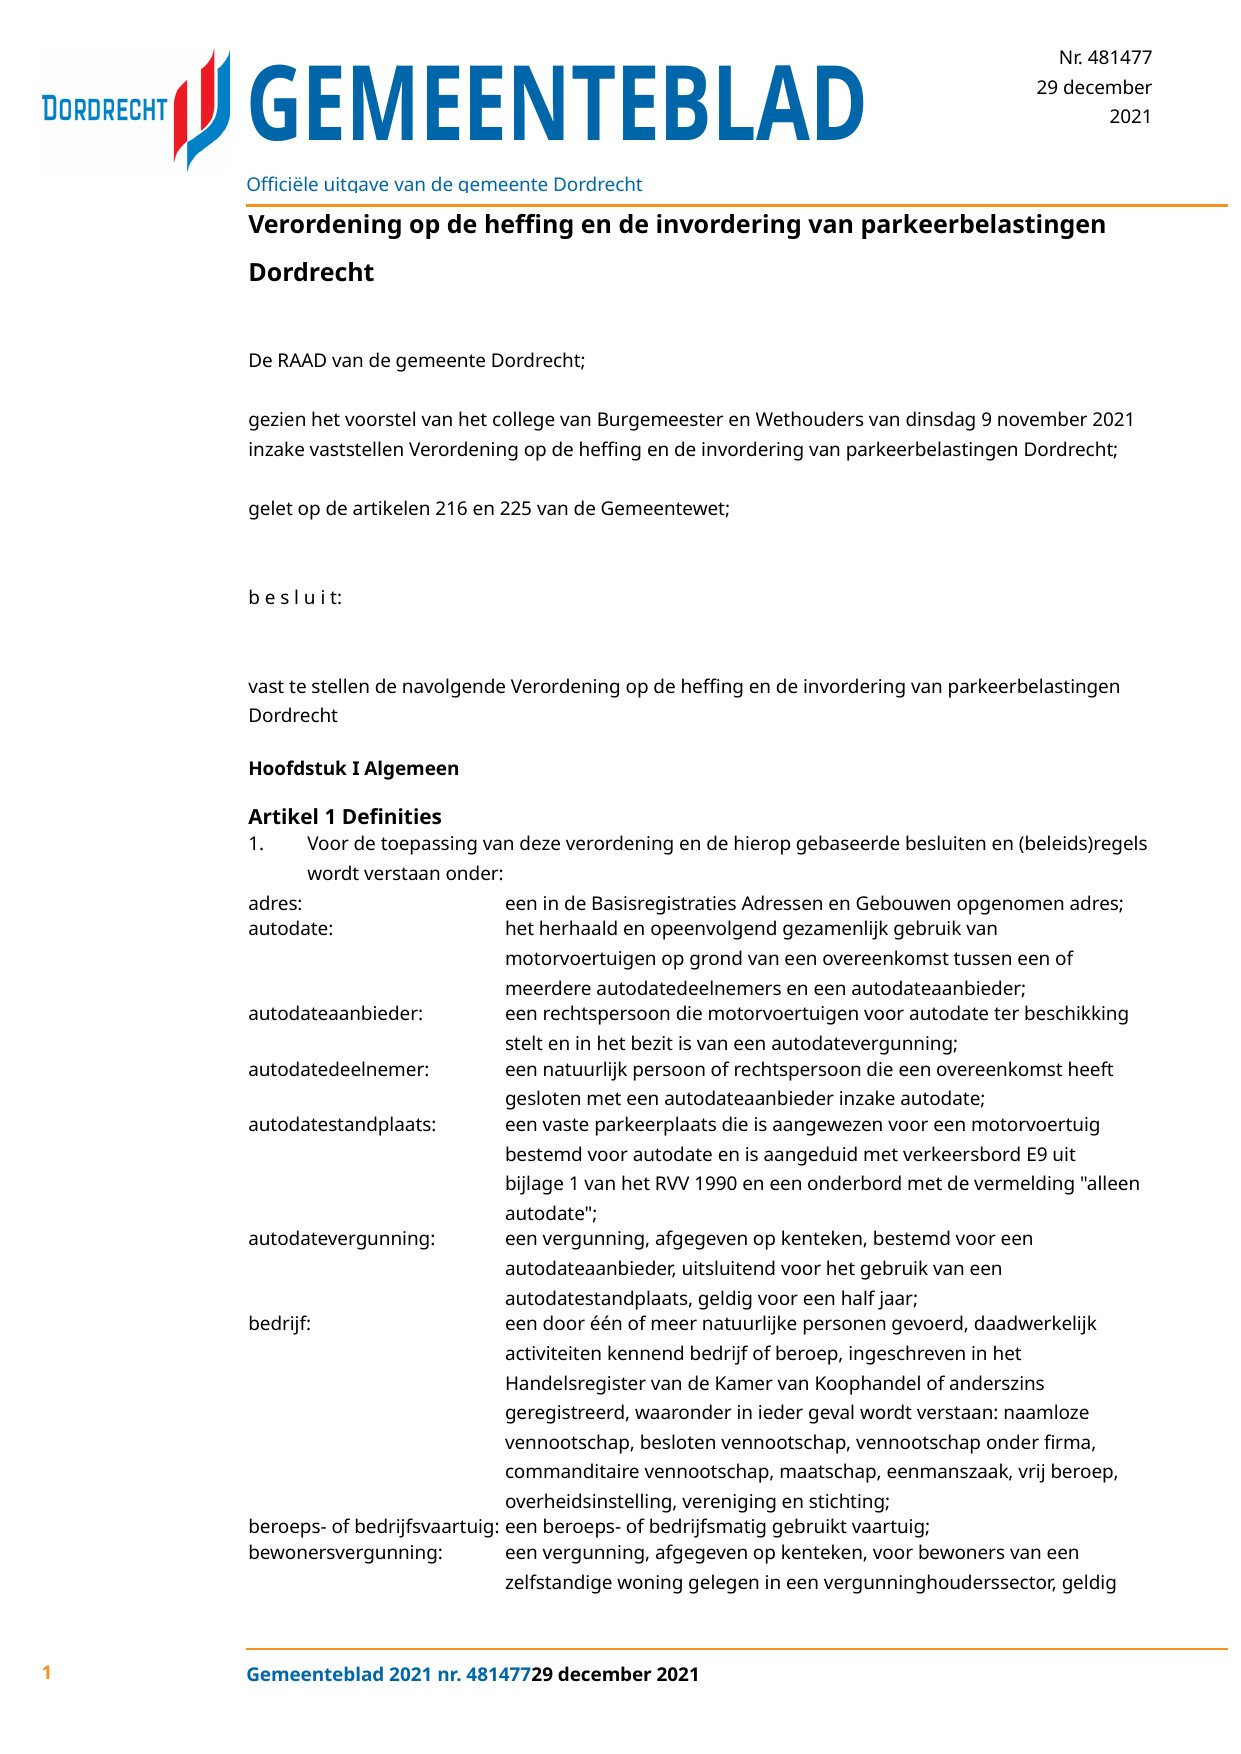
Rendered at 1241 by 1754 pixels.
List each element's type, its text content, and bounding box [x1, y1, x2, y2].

table_cell een natuurlijk persoon of rechtspersoon die een overeenkomst heeft gesloten met een autodateaanbieder inzake autodate; [505, 1056, 1152, 1111]
table_cell bewonersvergunning: [248, 1540, 505, 1595]
table_cell autodatevergunning: [248, 1226, 505, 1311]
table_header adres: [248, 890, 505, 916]
table_cell een rechtspersoon die motorvoertuigen voor autodate ter beschikking stelt en in het bezit is van een autodatevergunning; [505, 1001, 1152, 1056]
table_cell een beroeps- of bedrijfsmatig gebruikt vaartuig; [505, 1514, 1152, 1539]
table_cell een vergunning, afgegeven op kenteken, voor bewoners van een zelfstandige woning gelegen in een vergunninghouderssector, geldig [505, 1540, 1152, 1595]
text b e s l u i t: [248, 584, 1152, 610]
table_cell autodate: [248, 916, 505, 1001]
table_header een in de Basisregistraties Adressen en Gebouwen opgenomen adres; [505, 890, 1152, 916]
table_cell autodatedeelnemer: [248, 1056, 505, 1111]
table_cell het herhaald en opeenvolgend gezamenlijk gebruik van motorvoertuigen op grond van een overeenkomst tussen een of meerdere autodatedeelnemers en een autodateaanbieder; [505, 916, 1152, 1001]
table_cell een door één of meer natuurlijke personen gevoerd, daadwerkelijk activiteiten kennend bedrijf of beroep, ingeschreven in het Handelsregister van de Kamer van Koophandel of anderszins geregistreerd, waaronder in ieder geval wordt verstaan: naamloze vennootschap, besloten vennootschap, vennootschap onder firma, commanditaire vennootschap, maatschap, eenmanszaak, vrij beroep, overheidsinstelling, vereniging en stichting; [505, 1311, 1152, 1514]
table_cell autodateaanbieder: [248, 1001, 505, 1056]
picture [41, 47, 231, 172]
text Hoofdstuk I Algemeen [248, 753, 1152, 781]
text Artikel 1 Definities [248, 802, 1152, 831]
text gezien het voorstel van het college van Burgemeester en Wethouders van dinsdag 9 november 2021 inzake vaststellen Verordening op de heffing en de invordering van parkeerbelastingen Dordrecht; [248, 407, 1152, 462]
table_cell bedrijf: [248, 1311, 505, 1514]
table_cell een vergunning, afgegeven op kenteken, bestemd voor een autodateaanbieder, uitsluitend voor het gebruik van een autodatestandplaats, geldig voor een half jaar; [505, 1226, 1152, 1311]
table_cell een vaste parkeerplaats die is aangewezen voor een motorvoertuig bestemd voor autodate en is aangeduid met verkeersbord E9 uit bijlage 1 van het RVV 1990 en een onderbord met de vermelding "alleen autodate"; [505, 1111, 1152, 1226]
text De RAAD van de gemeente Dordrecht; [248, 347, 1152, 373]
table_cell beroeps- of bedrijfsvaartuig: [248, 1514, 505, 1539]
list Voor de toepassing van deze verordening en de hierop gebaseerde besluiten en (beleids)regels wordt verstaan onder: [248, 831, 1152, 886]
text vast te stellen de navolgende Verordening op de heffing en de invordering van parkeerbelastingen Dordrecht [248, 673, 1152, 728]
text gelet op de artikelen 216 en 225 van de Gemeentewet; [248, 495, 1152, 521]
text Verordening op de heffing en de invordering van parkeerbelastingen Dordrecht [248, 207, 1152, 288]
table_cell autodatestandplaats: [248, 1111, 505, 1226]
